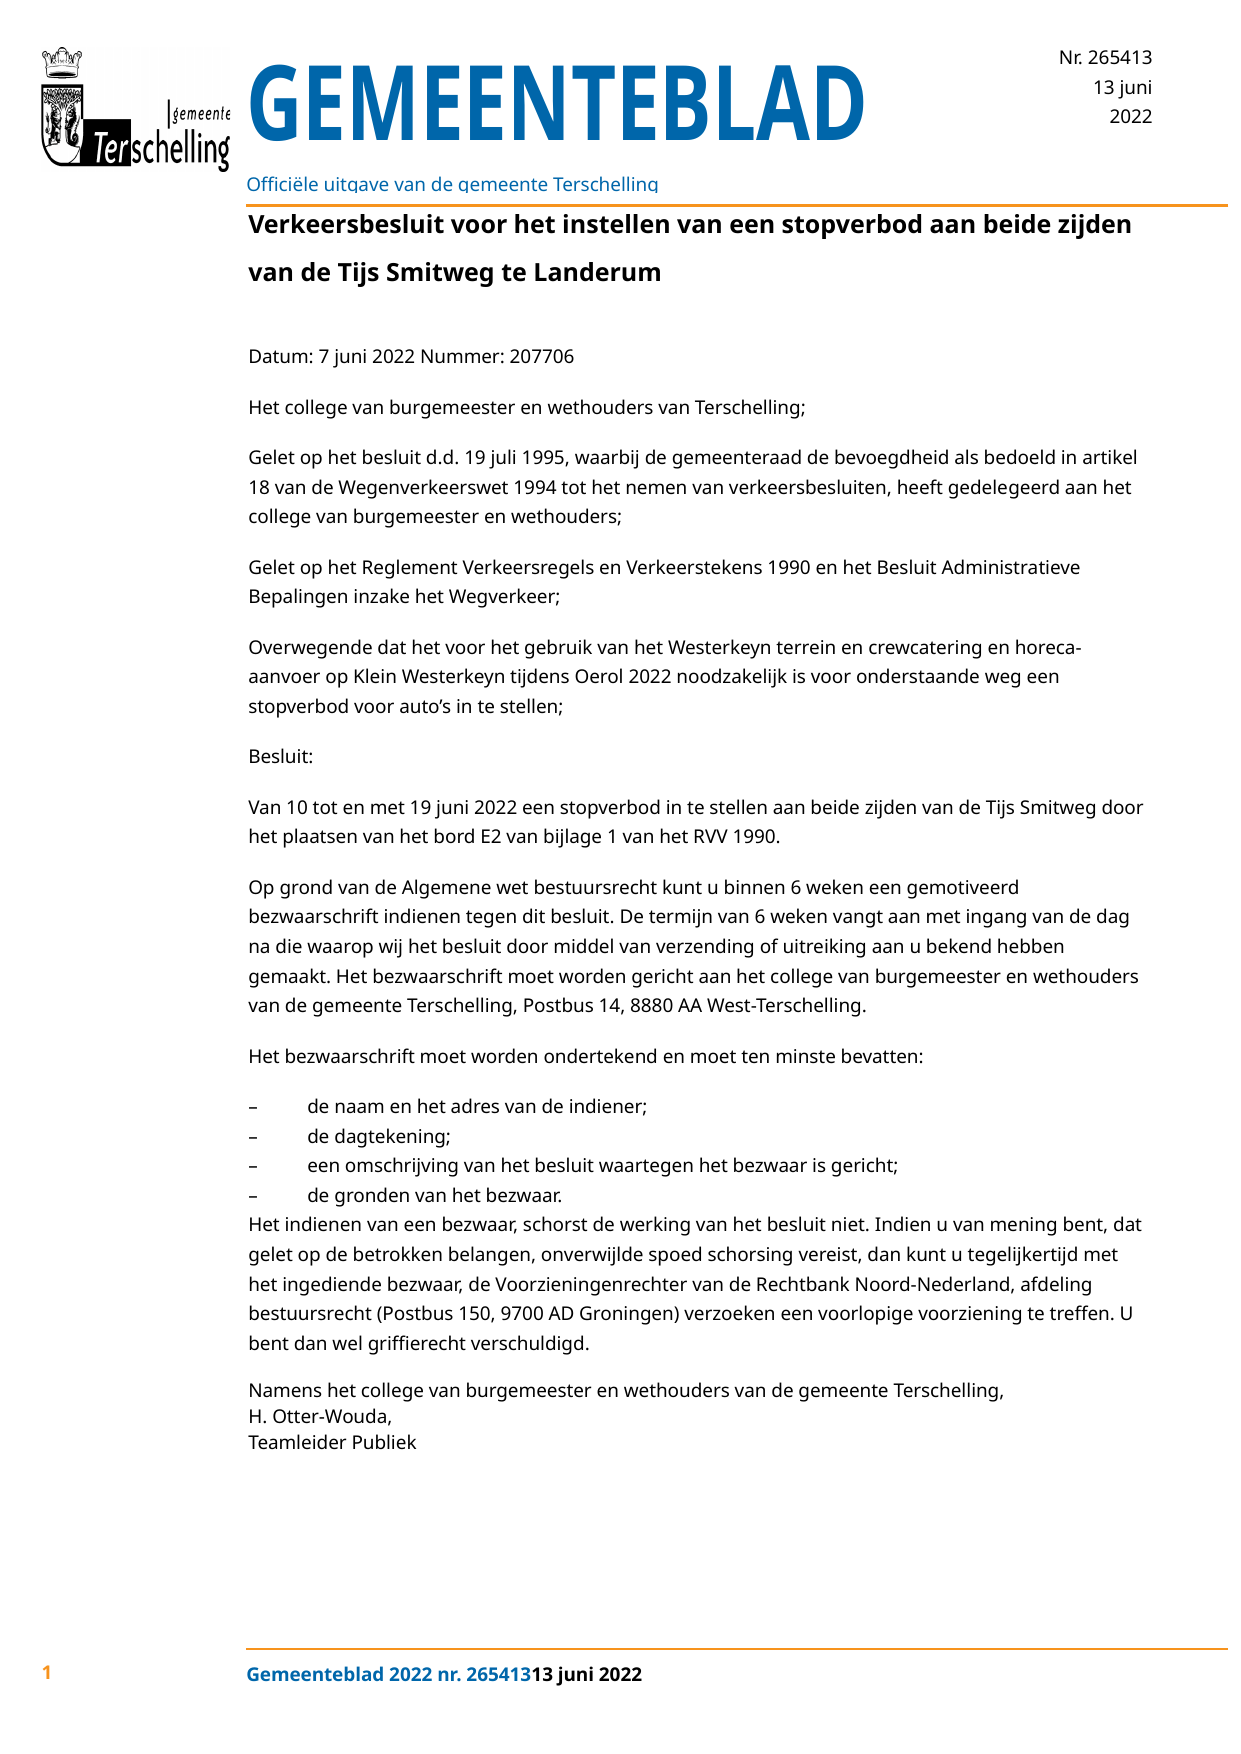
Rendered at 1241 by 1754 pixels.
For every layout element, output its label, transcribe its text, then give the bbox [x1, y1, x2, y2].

list de gronden van het bezwaar. [248, 1182, 1152, 1208]
list de naam en het adres van de indiener; [248, 1093, 1152, 1119]
text Gelet op het besluit d.d. 19 juli 1995, waarbij de gemeenteraad de bevoegdheid als bedoeld in artikel 18 van de Wegenverkeerswet 1994 tot het nemen van verkeersbesluiten, heeft gedele­geerd aan het college van burgemeester en wethouders; [248, 444, 1152, 529]
text Het college van burgemeester en wethouders van Terschelling; [248, 394, 1152, 420]
picture [41, 47, 231, 172]
text Teamleider Publiek [248, 1429, 1152, 1455]
text Van 10 tot en met 19 juni 2022 een stopverbod in te stellen aan beide zijden van de Tijs Smitweg door het plaatsen van het bord E2 van bijlage 1 van het RVV 1990. [248, 794, 1152, 849]
text Gelet op het Reglement Verkeersregels en Verkeerstekens 1990 en het Besluit Administra­tieve Bepalingen inzake het Wegverkeer; [248, 554, 1152, 609]
list een omschrijving van het besluit waartegen het bezwaar is gericht; [248, 1152, 1152, 1178]
text H. Otter-Wouda, [248, 1403, 1152, 1429]
text Op grond van de Algemene wet bestuursrecht kunt u binnen 6 weken een gemotiveerd bezwaarschrift indienen tegen dit besluit. De termijn van 6 weken vangt aan met ingang van de dag na die waarop wij het besluit door middel van verzending of uitreiking aan u bekend hebben gemaakt. Het bezwaarschrift moet worden gericht aan het college van burgemeester en wethouders van de gemeente Terschelling, Postbus 14, 8880 AA West-Terschelling. [248, 874, 1152, 1018]
list de dagtekening; [248, 1123, 1152, 1148]
text Verkeersbesluit voor het instellen van een stopverbod aan beide zijden van de Tijs Smitweg te Landerum [248, 207, 1152, 288]
text Namens het college van burgemeester en wethouders van de gemeente Terschelling, [248, 1378, 1152, 1403]
text Overwegende dat het voor het gebruik van het Westerkeyn terrein en crewcatering en horeca-aanvoer op Klein Westerkeyn tijdens Oerol 2022 noodzakelijk is voor onderstaande weg een stopverbod voor auto’s in te stellen; [248, 634, 1152, 719]
text Het bezwaarschrift moet worden ondertekend en moet ten minste bevatten: [248, 1043, 1152, 1068]
text Besluit: [248, 744, 1152, 769]
text Datum: 7 juni 2022 Nummer: 207706 [248, 344, 1152, 369]
text Het indienen van een bezwaar, schorst de werking van het besluit niet. Indien u van mening bent, dat gelet op de betrokken belangen, onverwijlde spoed schorsing vereist, dan kunt u tegelijkertijd met het ingediende bezwaar, de Voorzieningenrechter van de Rechtbank Noord-Nederland, afdeling bestuursrecht (Postbus 150, 9700 AD Groningen) verzoeken een voorlopige voorziening te treffen. U bent dan wel griffierecht verschuldigd. [248, 1212, 1152, 1356]
